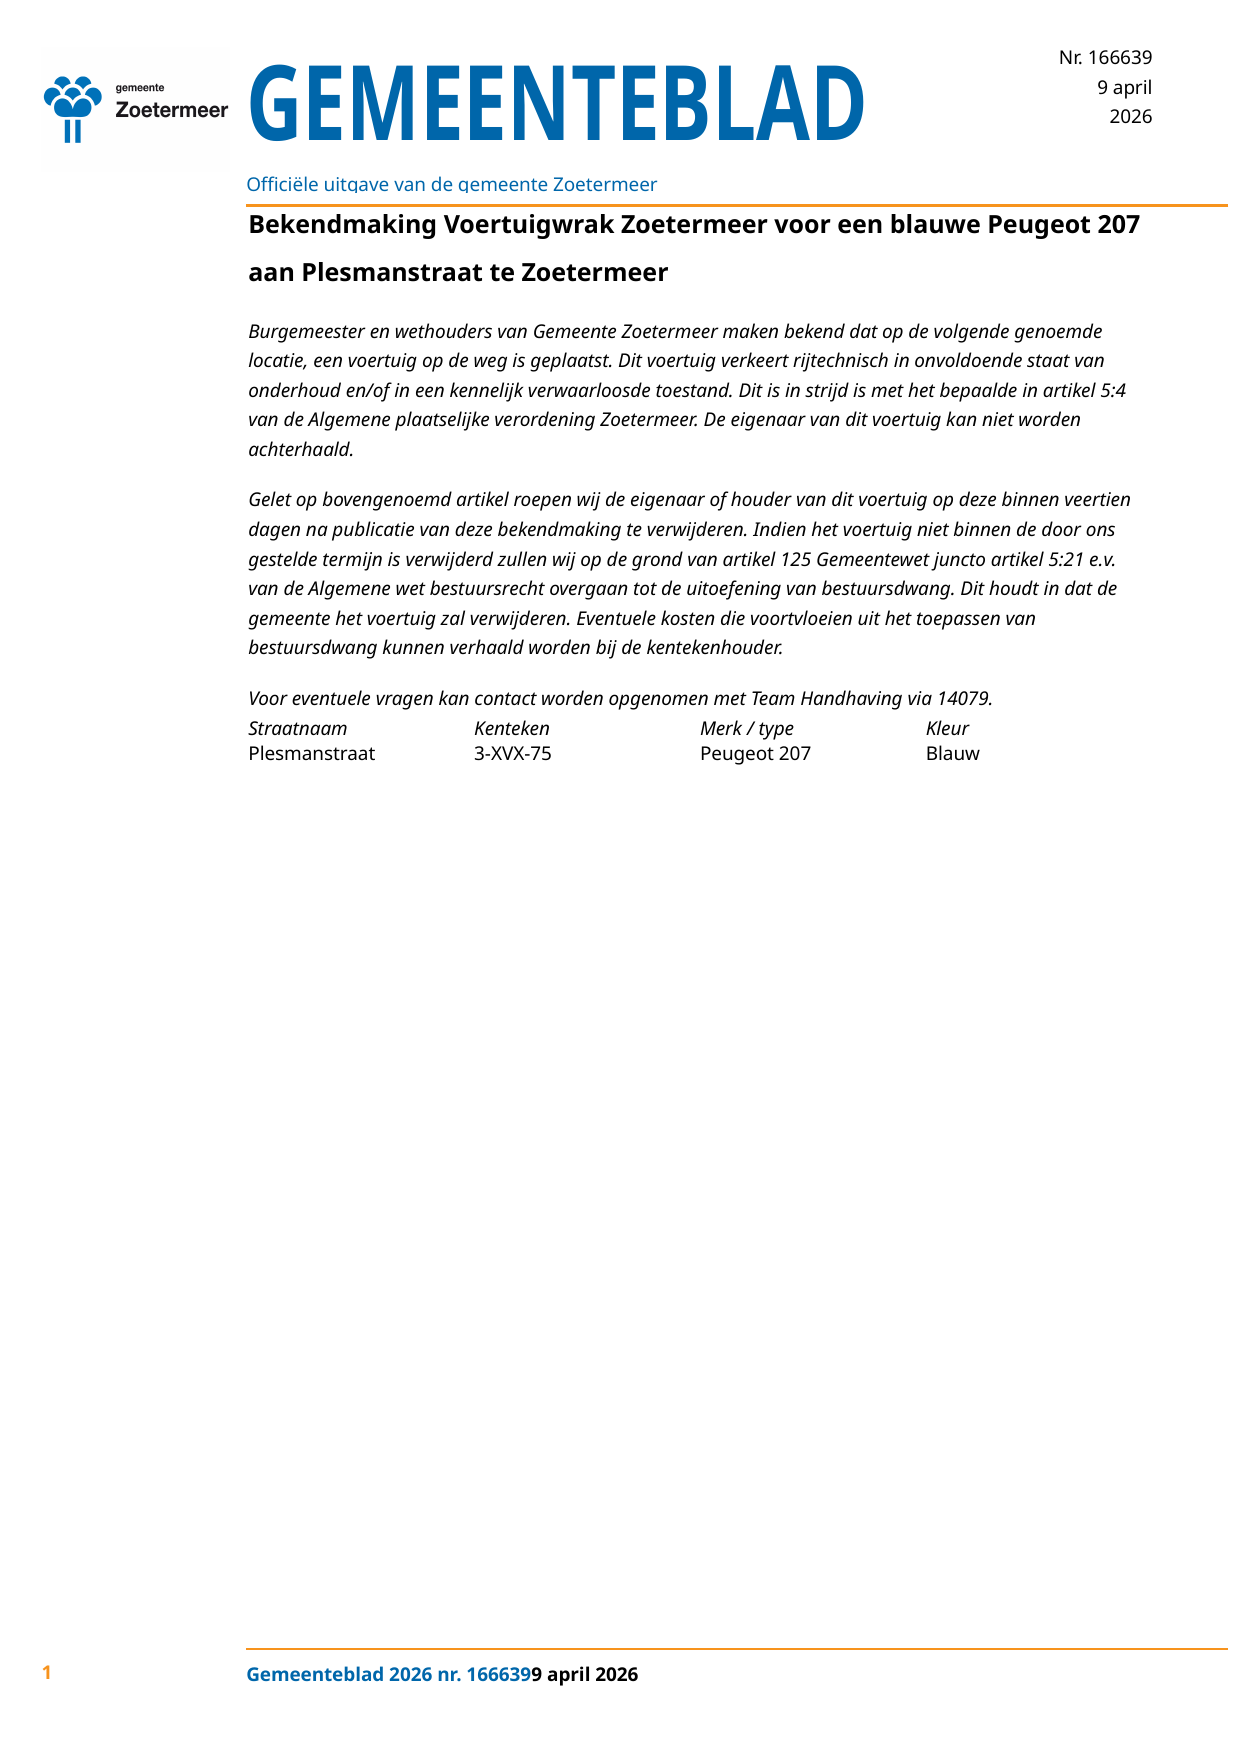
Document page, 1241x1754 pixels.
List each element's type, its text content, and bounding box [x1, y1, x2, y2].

table_header Kenteken [474, 715, 700, 740]
table_header Kleur [926, 715, 1152, 740]
table_cell 3-XVX-75 [474, 740, 700, 766]
picture [41, 47, 231, 172]
text Bekendmaking Voertuigwrak Zoetermeer voor een blauwe Peugeot 207 aan Plesmanstraat te Zoetermeer [248, 207, 1152, 288]
text Gelet op bovengenoemd artikel roepen wij de eigenaar of houder van dit voertuig op deze binnen veertien dagen na publicatie van deze bekendmaking te verwijderen. Indien het voertuig niet binnen de door ons gestelde termijn is verwijderd zullen wij op de grond van artikel 125 Gemeentewet juncto artikel 5:21 e.v. van de Algemene wet bestuursrecht overgaan tot de uitoefening van bestuursdwang. Dit houdt in dat de gemeente het voertuig zal verwijderen. Eventuele kosten die voortvloeien uit het toepassen van bestuursdwang kunnen verhaald worden bij de kentekenhouder. [248, 487, 1152, 660]
table_cell Peugeot 207 [700, 740, 926, 766]
table_cell Plesmanstraat [248, 740, 474, 766]
table_header Straatnaam [248, 715, 474, 740]
text Voor eventuele vragen kan contact worden opgenomen met Team Handhaving via 14079. [248, 685, 1152, 711]
table_header Merk / type [700, 715, 926, 740]
table_cell Blauw [926, 740, 1152, 766]
text Burgemeester en wethouders van Gemeente Zoetermeer maken bekend dat op de volgende genoemde locatie, een voertuig op de weg is geplaatst. Dit voertuig verkeert rijtechnisch in onvoldoende staat van onderhoud en/of in een kennelijk verwaarloosde toestand. Dit is in strijd is met het bepaalde in artikel 5:4 van de Algemene plaatselijke verordening Zoetermeer. De eigenaar van dit voertuig kan niet worden achterhaald. [248, 318, 1152, 462]
